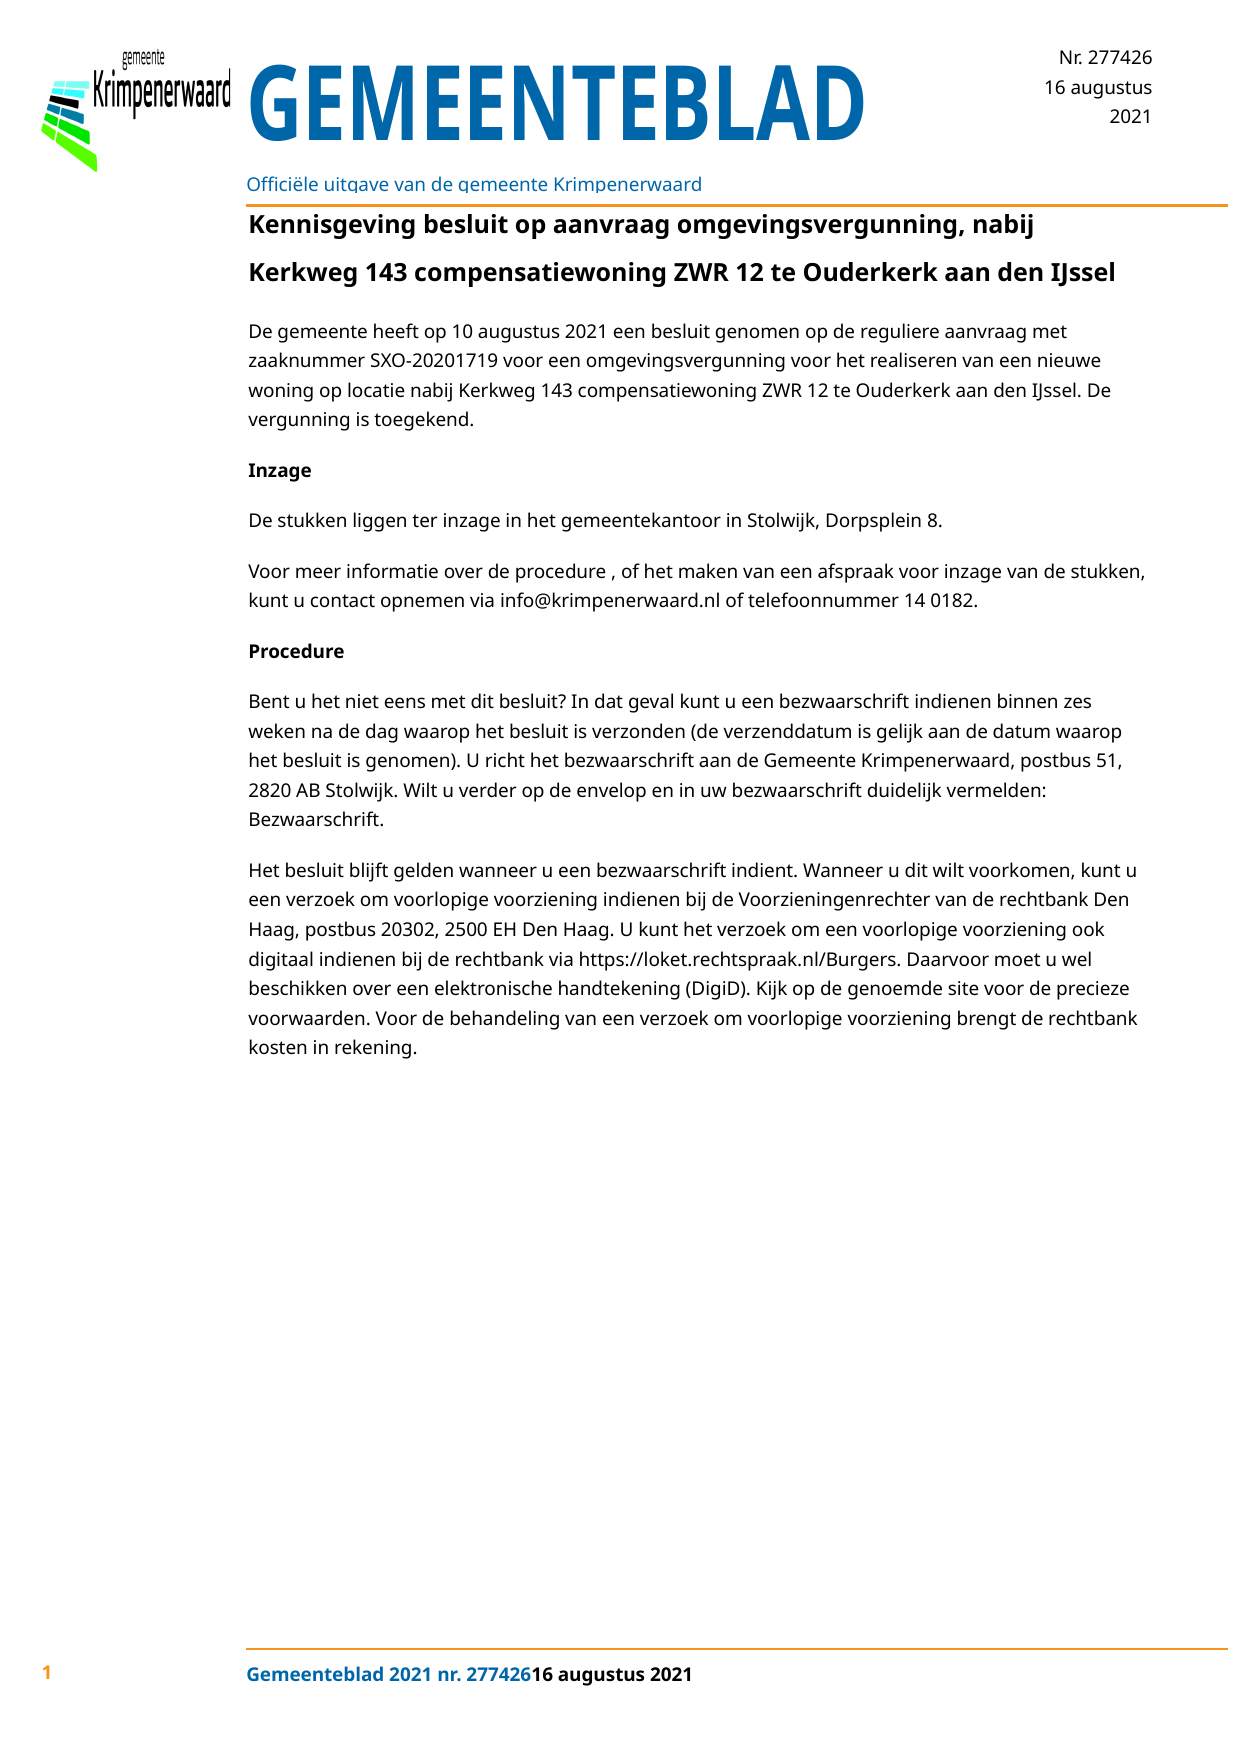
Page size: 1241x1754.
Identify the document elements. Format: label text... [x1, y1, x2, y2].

text Inzage [248, 457, 1152, 483]
picture [41, 47, 231, 172]
text De gemeente heeft op 10 augustus 2021 een besluit genomen op de reguliere aanvraag met zaaknummer SXO-20201719 voor een omgevingsvergunning voor het realiseren van een nieuwe woning op locatie nabij Kerkweg 143 compensatiewoning ZWR 12 te Ouderkerk aan den IJssel. De vergunning is toegekend. [248, 318, 1152, 432]
text Kennisgeving besluit op aanvraag omgevingsvergunning, nabij Kerkweg 143 compensatiewoning ZWR 12 te Ouderkerk aan den IJssel [248, 207, 1152, 288]
text Voor meer informatie over de procedure , of het maken van een afspraak voor inzage van de stukken, kunt u contact opnemen via info@krimpenerwaard.nl of telefoonnummer 14 0182. [248, 558, 1152, 613]
text Procedure [248, 638, 1152, 664]
text Het besluit blijft gelden wanneer u een bezwaarschrift indient. Wanneer u dit wilt voorkomen, kunt u een verzoek om voorlopige voorziening indienen bij de Voorzieningenrechter van de rechtbank Den Haag, postbus 20302, 2500 EH Den Haag. U kunt het verzoek om een voorlopige voorziening ook digitaal indienen bij de rechtbank via https://loket.rechtspraak.nl/Burgers. Daarvoor moet u wel beschikken over een elektronische handtekening (DigiD). Kijk op de genoemde site voor de precieze voorwaarden. Voor de behandeling van een verzoek om voorlopige voorziening brengt de rechtbank kosten in rekening. [248, 857, 1152, 1060]
text Bent u het niet eens met dit besluit? In dat geval kunt u een bezwaarschrift indienen binnen zes weken na de dag waarop het besluit is verzonden (de verzenddatum is gelijk aan de datum waarop het besluit is genomen). U richt het bezwaarschrift aan de Gemeente Krimpenerwaard, postbus 51, 2820 AB Stolwijk. Wilt u verder op de envelop en in uw bezwaarschrift duidelijk vermelden: Bezwaarschrift. [248, 688, 1152, 832]
text De stukken liggen ter inzage in het gemeentekantoor in Stolwijk, Dorpsplein 8. [248, 507, 1152, 533]
